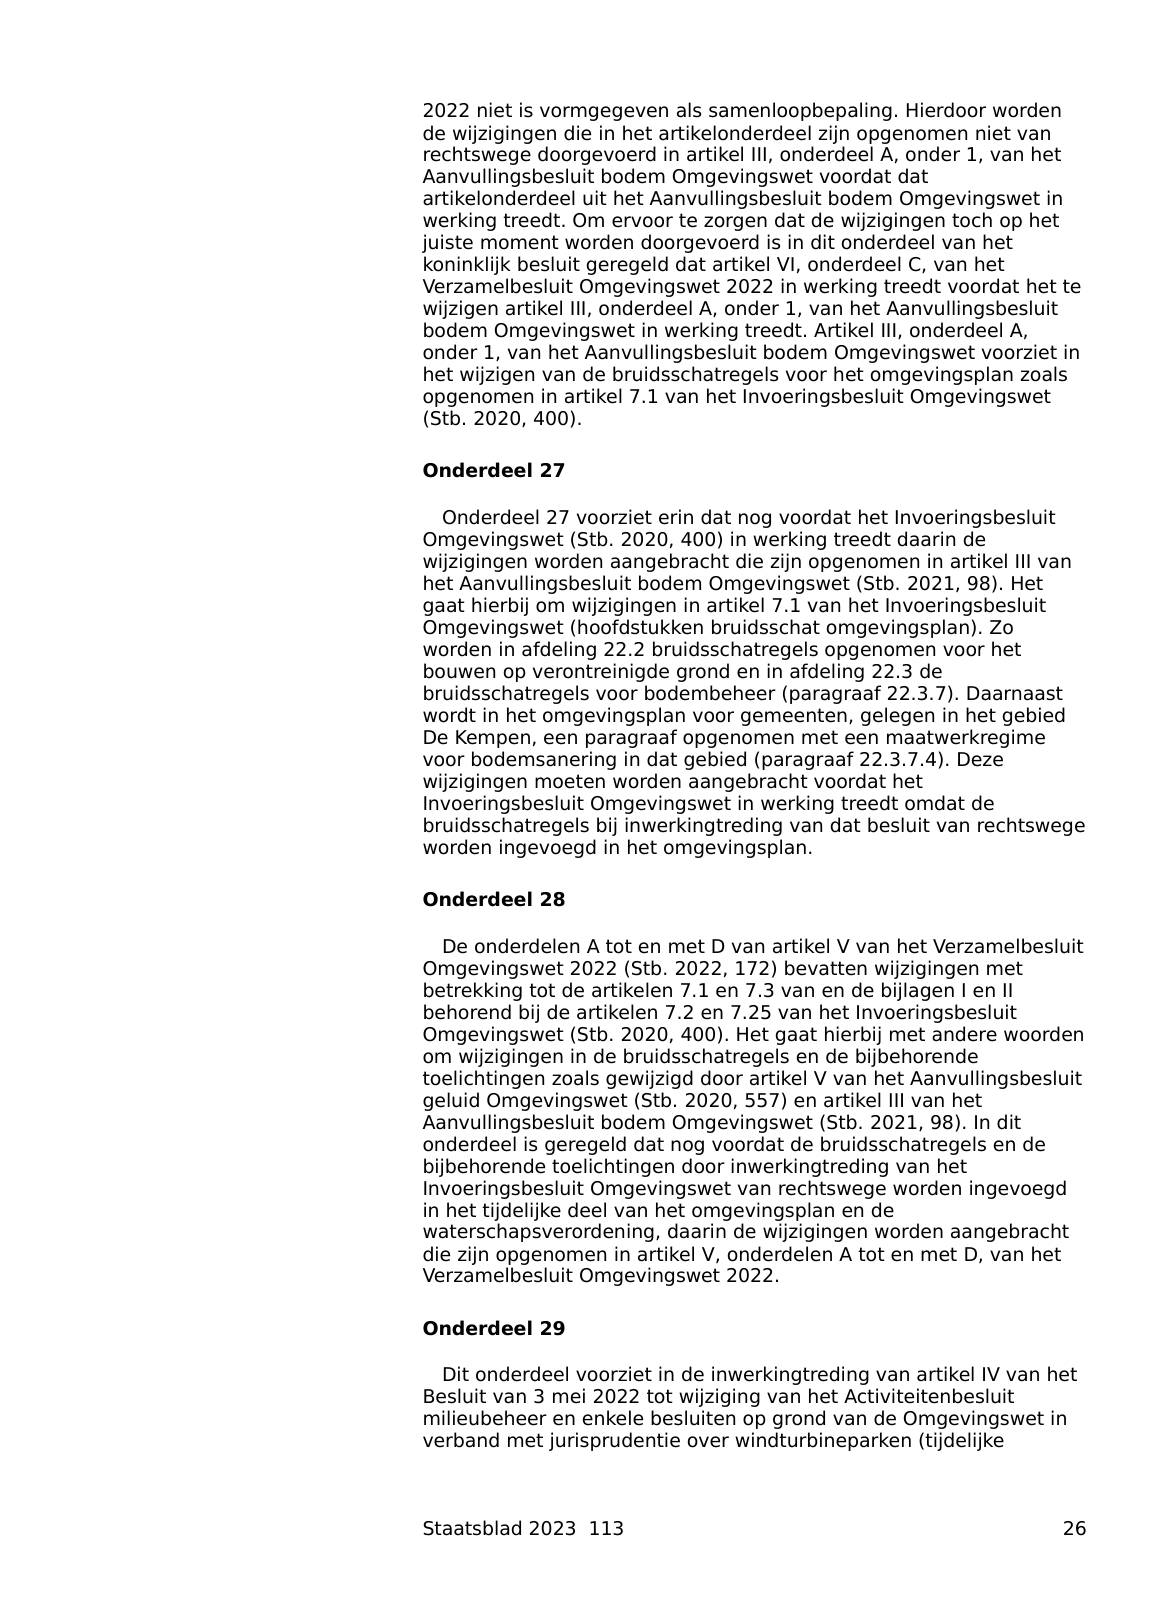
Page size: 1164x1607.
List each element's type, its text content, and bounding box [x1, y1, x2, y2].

text Onderdeel 27 voorziet erin dat nog voordat het Invoeringsbesluit Omgevingswet (Stb. 2020, 400) in werking treedt daarin de wijzigingen worden aangebracht die zijn opgenomen in artikel III van het Aanvullingsbesluit bodem Omgevingswet (Stb. 2021, 98). Het gaat hierbij om wijzigingen in artikel 7.1 van het Invoeringsbesluit Omgevingswet (hoofdstukken bruidsschat omgevingsplan). Zo worden in afdeling 22.2 bruidsschatregels opgenomen voor het bouwen op verontreinigde grond en in afdeling 22.3 de bruidsschatregels voor bodembeheer (paragraaf 22.3.7). Daarnaast wordt in het omgevingsplan voor gemeenten, gelegen in het gebied De Kempen, een paragraaf opgenomen met een maatwerkregime voor bodemsanering in dat gebied (paragraaf 22.3.7.4). Deze wijzigingen moeten worden aangebracht voordat het Invoeringsbesluit Omgevingswet in werking treedt omdat de bruidsschatregels bij inwerkingtreding van dat besluit van rechtswege worden ingevoegd in het omgevingsplan. [422, 507, 1087, 859]
subtitle Onderdeel 29 [422, 1317, 1087, 1339]
text De onderdelen A tot en met D van artikel V van het Verzamelbesluit Omgevingswet 2022 (Stb. 2022, 172) bevatten wijzigingen met betrekking tot de artikelen 7.1 en 7.3 van en de bijlagen I en II behorend bij de artikelen 7.2 en 7.25 van het Invoeringsbesluit Omgevingswet (Stb. 2020, 400). Het gaat hierbij met andere woorden om wijzigingen in de bruidsschatregels en de bijbehorende toelichtingen zoals gewijzigd door artikel V van het Aanvullingsbesluit geluid Omgevingswet (Stb. 2020, 557) en artikel III van het Aanvullingsbesluit bodem Omgevingswet (Stb. 2021, 98). In dit onderdeel is geregeld dat nog voordat de bruidsschatregels en de bijbehorende toelichtingen door inwerkingtreding van het Invoeringsbesluit Omgevingswet van rechtswege worden ingevoegd in het tijdelijke deel van het omgevingsplan en de waterschapsverordening, daarin de wijzigingen worden aangebracht die zijn opgenomen in artikel V, onderdelen A tot en met D, van het Verzamelbesluit Omgevingswet 2022. [422, 936, 1087, 1287]
text 2022 niet is vormgegeven als samenloopbepaling. Hierdoor worden de wijzigingen die in het artikelonderdeel zijn opgenomen niet van rechtswege doorgevoerd in artikel III, onderdeel A, onder 1, van het Aanvullingsbesluit bodem Omgevingswet voordat dat artikelonderdeel uit het Aanvullingsbesluit bodem Omgevingswet in werking treedt. Om ervoor te zorgen dat de wijzigingen toch op het juiste moment worden doorgevoerd is in dit onderdeel van het koninklijk besluit geregeld dat artikel VI, onderdeel C, van het Verzamelbesluit Omgevingswet 2022 in werking treedt voordat het te wijzigen artikel III, onderdeel A, onder 1, van het Aanvullingsbesluit bodem Omgevingswet in werking treedt. Artikel III, onderdeel A, onder 1, van het Aanvullingsbesluit bodem Omgevingswet voorziet in het wijzigen van de bruidsschatregels voor het omgevingsplan zoals opgenomen in artikel 7.1 van het Invoeringsbesluit Omgevingswet (Stb. 2020, 400). [422, 100, 1087, 430]
subtitle Onderdeel 28 [422, 889, 1087, 911]
subtitle Onderdeel 27 [422, 460, 1087, 482]
text Dit onderdeel voorziet in de inwerkingtreding van artikel IV van het Besluit van 3 mei 2022 tot wijziging van het Activiteitenbesluit milieubeheer en enkele besluiten op grond van de Omgevingswet in verband met jurisprudentie over windturbineparken (tijdelijke [422, 1364, 1087, 1452]
